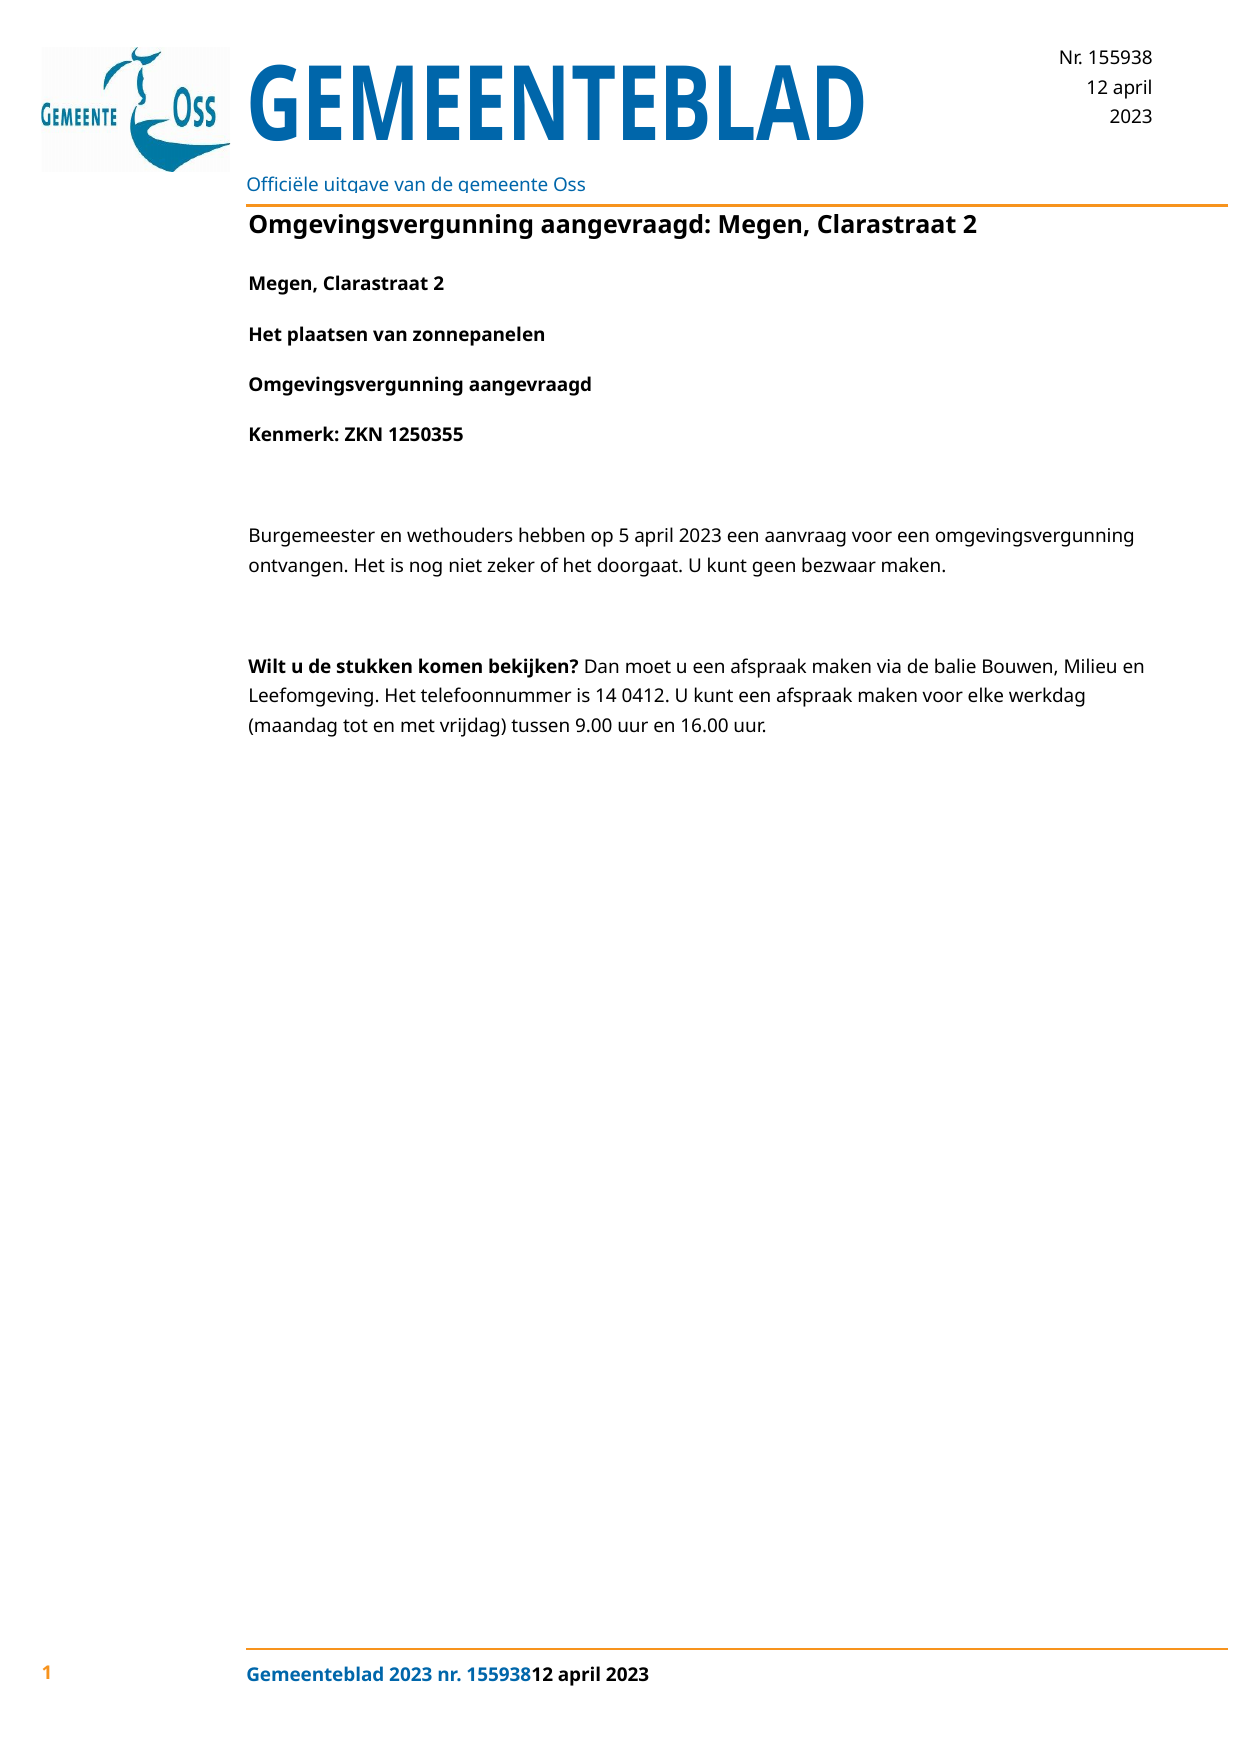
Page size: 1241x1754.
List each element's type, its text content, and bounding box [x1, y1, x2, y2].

picture [41, 47, 231, 172]
text Het plaatsen van zonnepanelen [248, 321, 1152, 346]
text Megen, Clarastraat 2 [248, 270, 1152, 296]
text Burgemeester en wethouders hebben op 5 april 2023 een aanvraag voor een omgevingsvergunning ontvangen. Het is nog niet zeker of het doorgaat. U kunt geen bezwaar maken. [248, 522, 1152, 578]
text Omgevingsvergunning aangevraagd [248, 371, 1152, 397]
text Wilt u de stukken komen bekijken? Dan moet u een afspraak maken via de balie Bouwen, Milieu en Leefomgeving. Het telefoonnummer is 14 0412. U kunt een afspraak maken voor elke werkdag (maandag tot en met vrijdag) tussen 9.00 uur en 16.00 uur. [248, 653, 1152, 738]
text Kenmerk: ZKN 1250355 [248, 422, 1152, 447]
text Omgevingsvergunning aangevraagd: Megen, Clarastraat 2 [248, 207, 1152, 241]
